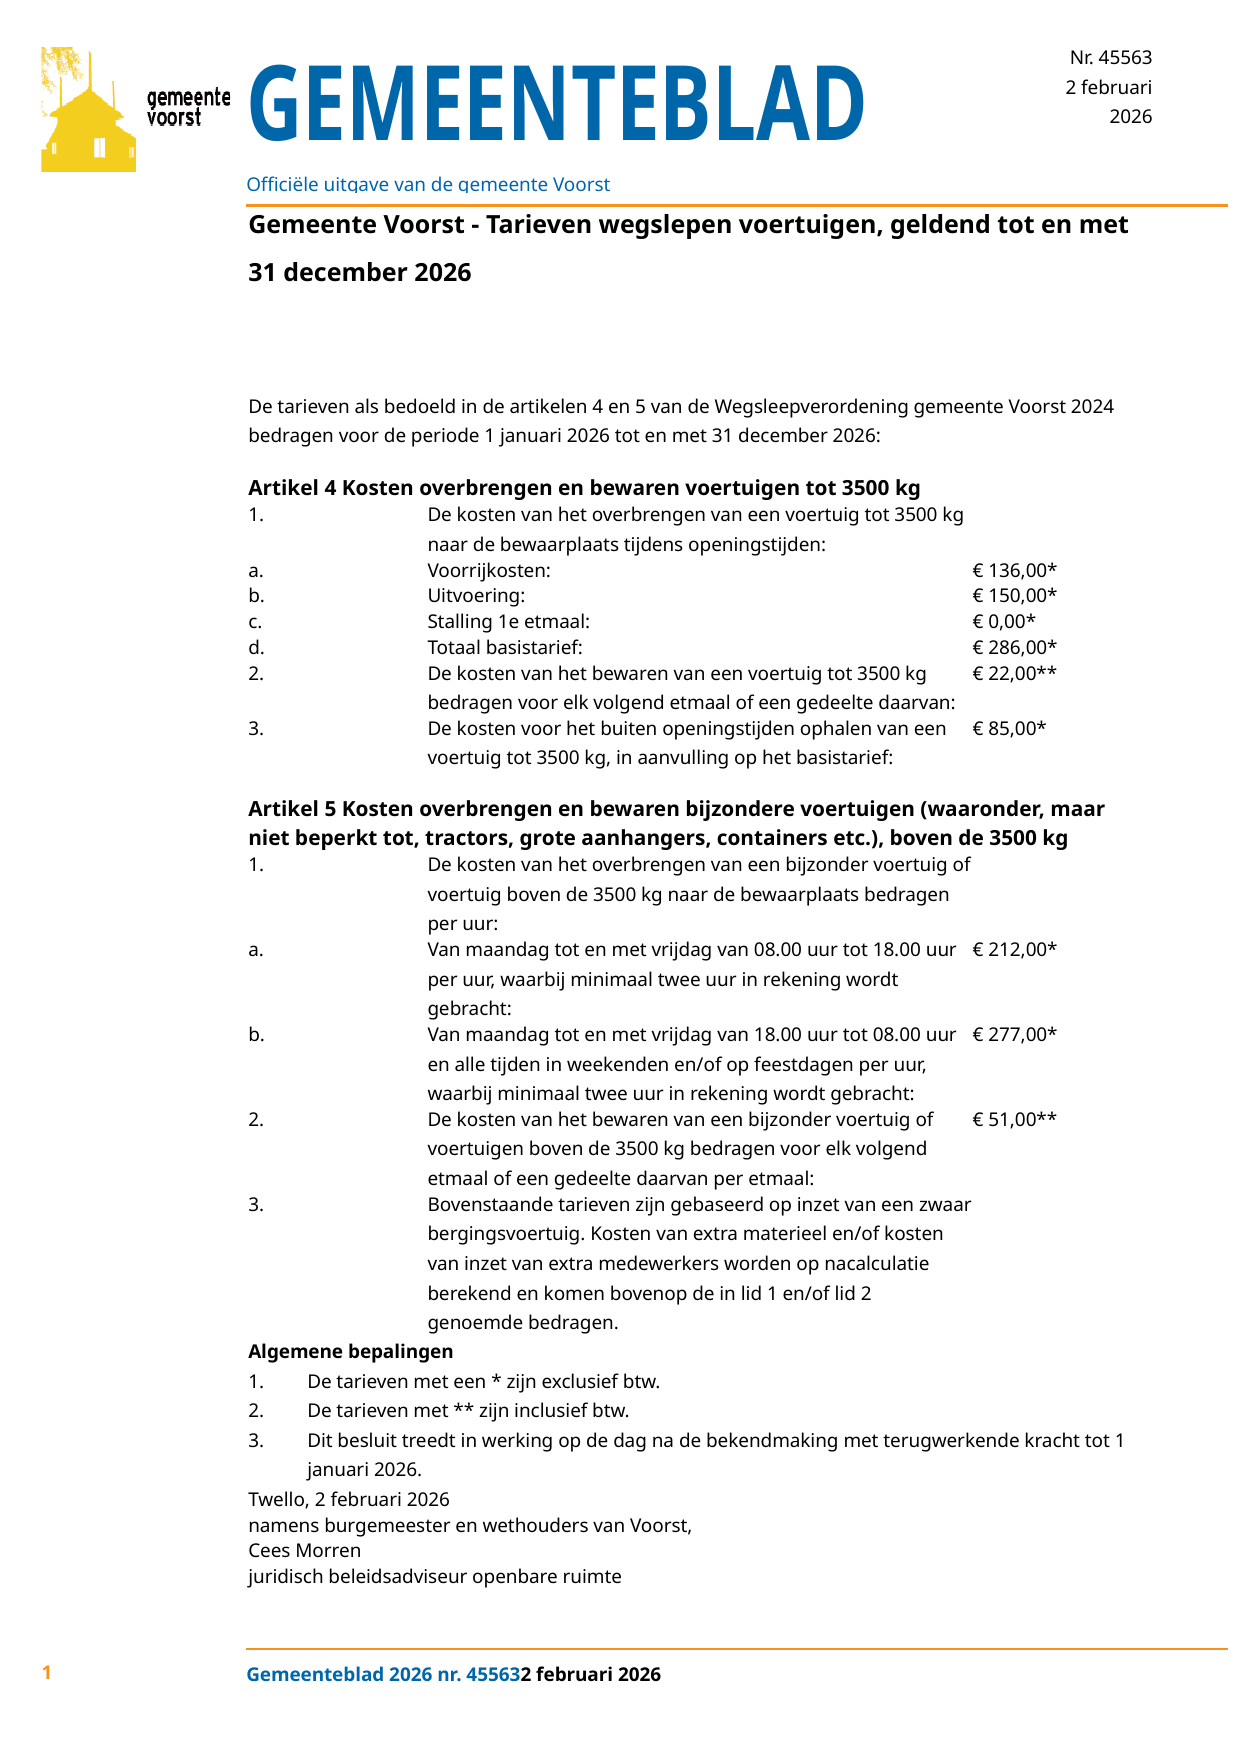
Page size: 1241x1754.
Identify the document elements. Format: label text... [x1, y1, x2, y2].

text Algemene bepalingen [248, 1338, 1152, 1364]
text Gemeente Voorst - Tarieven wegslepen voertuigen, geldend tot en met 31 december 2026 [248, 207, 1152, 288]
table_cell € 51,00** [973, 1106, 1152, 1191]
table_cell € 286,00* [973, 634, 1152, 660]
text namens burgemeester en wethouders van Voorst, [248, 1512, 1152, 1538]
table_cell 2. [248, 1106, 427, 1191]
table_cell a. [248, 557, 427, 582]
table_cell Uitvoering: [427, 583, 972, 608]
table_cell € 212,00* [973, 936, 1152, 1021]
text De tarieven als bedoeld in de artikelen 4 en 5 van de Wegsleepverordening gemeente Voorst 2024 bedragen voor de periode 1 januari 2026 tot en met 31 december 2026: [248, 393, 1152, 448]
table_cell Van maandag tot en met vrijdag van 08.00 uur tot 18.00 uur per uur, waarbij minimaal twee uur in rekening wordt gebracht: [427, 936, 972, 1021]
table_cell 3. [248, 1191, 427, 1335]
table_cell € 136,00* [973, 557, 1152, 582]
table_cell De kosten van het bewaren van een bijzonder voertuig of voertuigen boven de 3500 kg bedragen voor elk volgend etmaal of een gedeelte daarvan per etmaal: [427, 1106, 972, 1191]
text Artikel 5 Kosten overbrengen en bewaren bijzondere voertuigen (waaronder, maar niet beperkt tot, tractors, grote aanhangers, containers etc.), boven de 3500 kg [248, 794, 1152, 851]
list Dit besluit treedt in werking op de dag na de bekendmaking met terugwerkende kracht tot 1 januari 2026. [248, 1427, 1152, 1482]
table_cell De kosten van het bewaren van een voertuig tot 3500 kg bedragen voor elk volgend etmaal of een gedeelte daarvan: [427, 660, 972, 715]
table_header 1. [248, 501, 427, 557]
table_cell Bovenstaande tarieven zijn gebaseerd op inzet van een zwaar bergingsvoertuig. Kosten van extra materieel en/of kosten van inzet van extra medewerkers worden op nacalculatie berekend en komen bovenop de in lid 1 en/of lid 2 genoemde bedragen. [427, 1191, 972, 1335]
table_cell b. [248, 583, 427, 608]
text Twello, 2 februari 2026 [248, 1486, 1152, 1512]
text juridisch beleidsadviseur openbare ruimte [248, 1563, 1152, 1589]
table_cell [973, 1191, 1152, 1335]
table_header 1. [248, 851, 427, 936]
table_header [973, 851, 1152, 936]
table_cell € 150,00* [973, 583, 1152, 608]
table_cell Totaal basistarief: [427, 634, 972, 660]
table_header [973, 501, 1152, 557]
table_cell 2. [248, 660, 427, 715]
table_header De kosten van het overbrengen van een bijzonder voertuig of voertuig boven de 3500 kg naar de bewaarplaats bedragen per uur: [427, 851, 972, 936]
table_cell De kosten voor het buiten openingstijden ophalen van een voertuig tot 3500 kg, in aanvulling op het basistarief: [427, 715, 972, 770]
text Artikel 4 Kosten overbrengen en bewaren voertuigen tot 3500 kg [248, 473, 1152, 501]
table_cell € 277,00* [973, 1021, 1152, 1106]
table_cell c. [248, 608, 427, 634]
table_cell € 85,00* [973, 715, 1152, 770]
table_header De kosten van het overbrengen van een voertuig tot 3500 kg naar de bewaarplaats tijdens openingstijden: [427, 501, 972, 557]
table_cell d. [248, 634, 427, 660]
picture [41, 47, 231, 172]
text Cees Morren [248, 1538, 1152, 1563]
table_cell a. [248, 936, 427, 1021]
table_cell € 0,00* [973, 608, 1152, 634]
table_cell Van maandag tot en met vrijdag van 18.00 uur tot 08.00 uur en alle tijden in weekenden en/of op feestdagen per uur, waarbij minimaal twee uur in rekening wordt gebracht: [427, 1021, 972, 1106]
table_cell 3. [248, 715, 427, 770]
table_cell Stalling 1e etmaal: [427, 608, 972, 634]
list De tarieven met een * zijn exclusief btw. [248, 1368, 1152, 1393]
table_cell Voorrijkosten: [427, 557, 972, 582]
table_cell € 22,00** [973, 660, 1152, 715]
list De tarieven met ** zijn inclusief btw. [248, 1397, 1152, 1423]
table_cell b. [248, 1021, 427, 1106]
